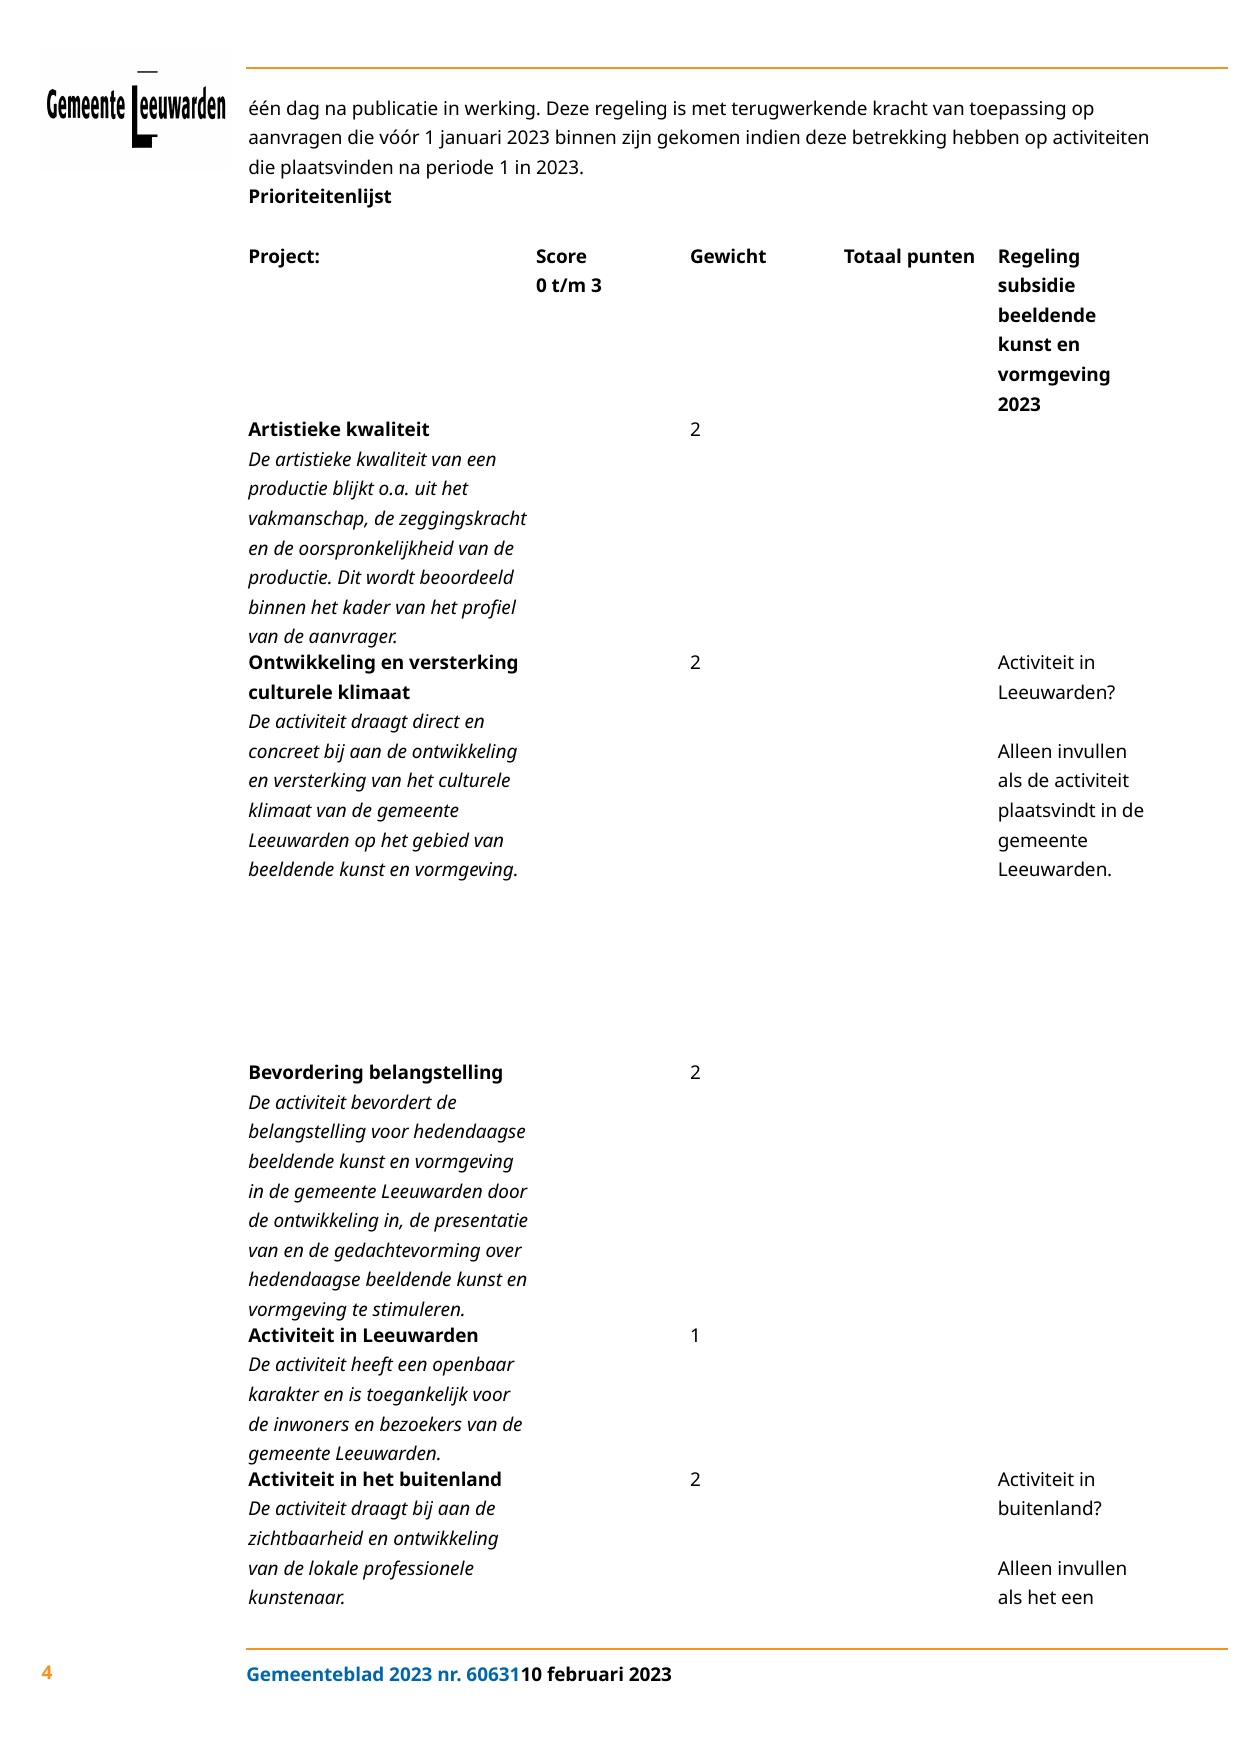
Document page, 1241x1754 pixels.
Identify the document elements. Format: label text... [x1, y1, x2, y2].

table_cell 1 [690, 1322, 844, 1466]
table_cell [998, 1322, 1152, 1466]
table_cell [536, 1466, 690, 1610]
table_cell [844, 1322, 998, 1466]
table_header Gewicht [690, 243, 844, 416]
table_cell 2 [690, 649, 844, 1059]
table_cell [998, 416, 1152, 649]
table_header Regeling subsidie beeldende kunst en vormgeving 2023 [998, 243, 1152, 416]
table_cell [536, 649, 690, 1059]
table_cell Bevordering belangstelling De activiteit bevordert de belangstelling voor hedendaagse beeldende kunst en vormgeving in de gemeente Leeuwarden door de ontwikkeling in, de presentatie van en de gedachtevorming over hedendaagse beeldende kunst en vormgeving te stimuleren. [248, 1060, 536, 1322]
table_cell Artistieke kwaliteit De artistieke kwaliteit van een productie blijkt o.a. uit het vakmanschap, de zeggingskracht en de oorspronkelijkheid van de productie. Dit wordt beoordeeld binnen het kader van het profiel van de aanvrager. [248, 416, 536, 649]
table_cell Ontwikkeling en versterking culturele klimaat De activiteit draagt direct en concreet bij aan de ontwikkeling en versterking van het culturele klimaat van de gemeente Leeuwarden op het gebied van beeldende kunst en vormgeving. [248, 649, 536, 1059]
table_cell [844, 1466, 998, 1610]
table_cell Activiteit in Leeuwarden De activiteit heeft een openbaar karakter en is toegankelijk voor de inwoners en bezoekers van de gemeente Leeuwarden. [248, 1322, 536, 1466]
table_header Score 0 t/m 3 [536, 243, 690, 416]
table_cell Activiteit in het buitenland De activiteit draagt bij aan de zichtbaarheid en ontwikkeling van de lokale professionele kunstenaar. [248, 1466, 536, 1610]
table_cell [536, 1060, 690, 1322]
text Prioriteitenlijst [248, 183, 1152, 209]
table_cell [844, 649, 998, 1059]
picture [41, 47, 231, 172]
table_cell [536, 1322, 690, 1466]
text één dag na publicatie in werking. Deze regeling is met terugwerkende kracht van toepassing op aanvragen die vóór 1 januari 2023 binnen zijn gekomen indien deze betrekking hebben op activiteiten die plaatsvinden na periode 1 in 2023. [248, 95, 1152, 180]
table_cell 2 [690, 1060, 844, 1322]
table_cell [844, 416, 998, 649]
table_header Project: [248, 243, 536, 416]
table_cell [844, 1060, 998, 1322]
table_cell Activiteit in Leeuwarden? Alleen invullen als de activiteit plaatsvindt in de gemeente Leeuwarden. [998, 649, 1152, 1059]
table_cell 2 [690, 416, 844, 649]
table_cell Activiteit in buitenland? Alleen invullen als het een [998, 1466, 1152, 1610]
table_header Totaal punten [844, 243, 998, 416]
table_cell [998, 1060, 1152, 1322]
table_cell [536, 416, 690, 649]
table_cell 2 [690, 1466, 844, 1610]
